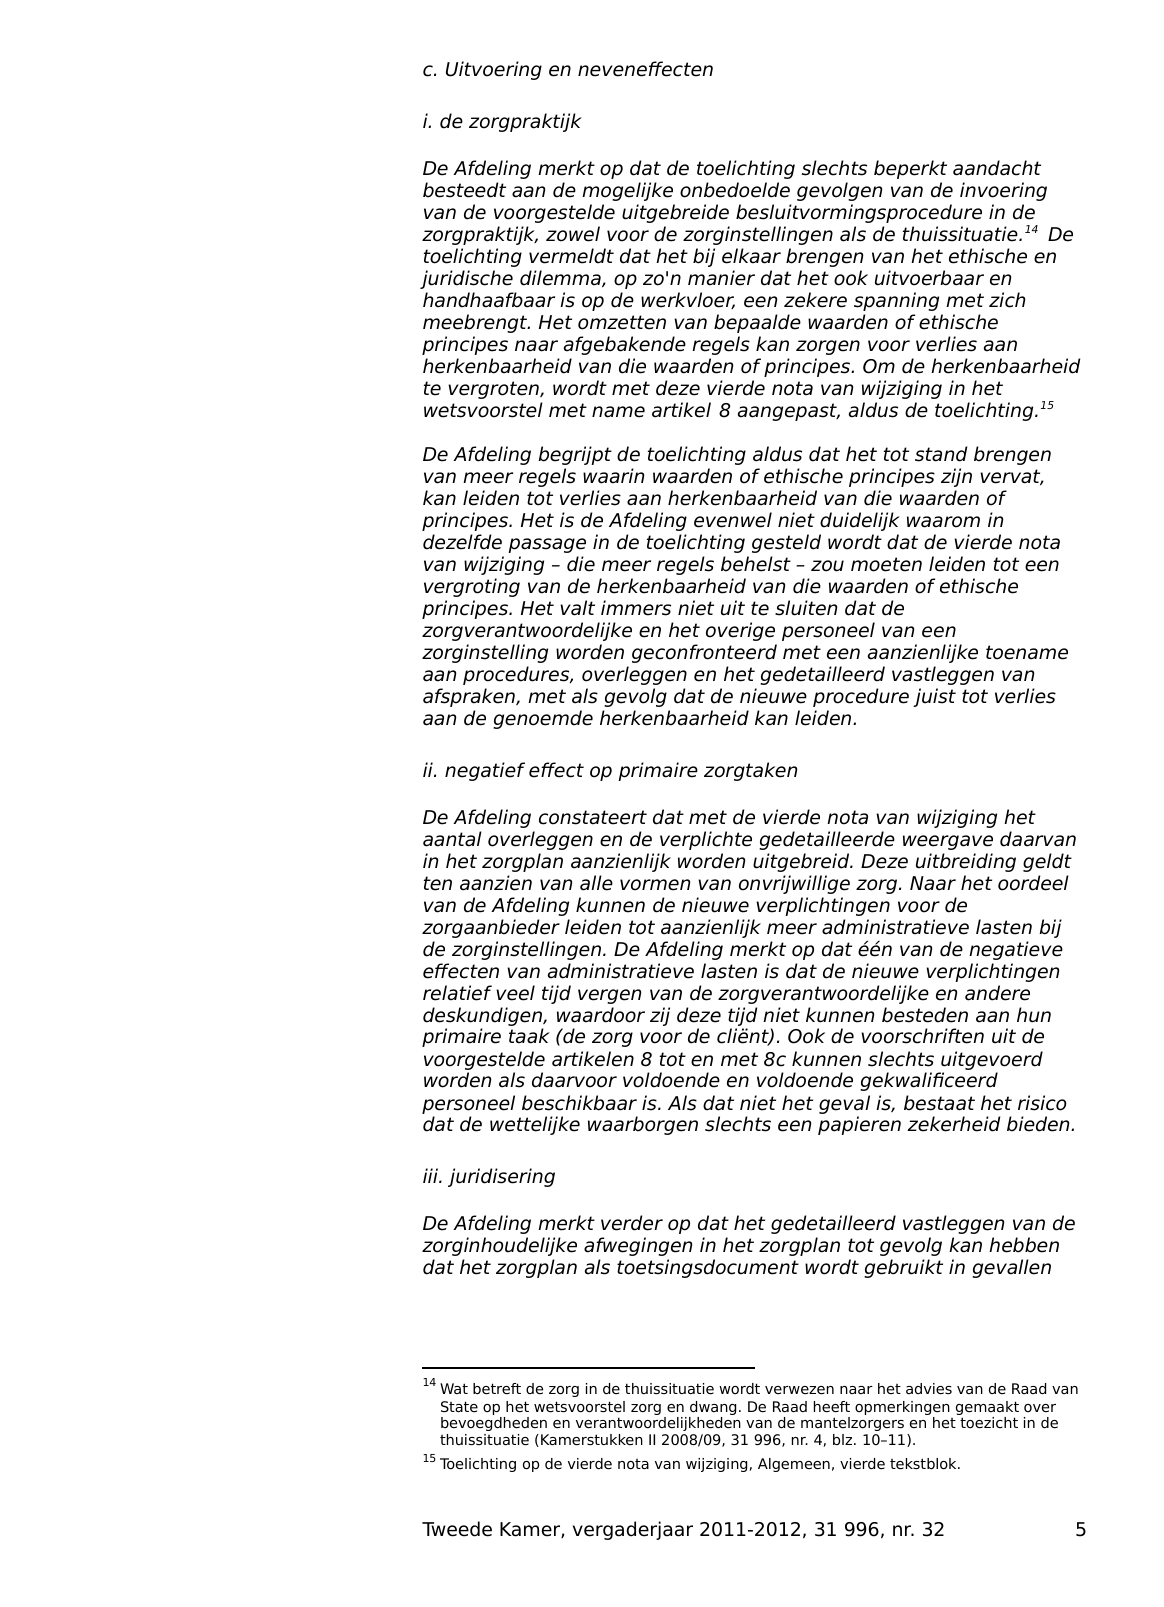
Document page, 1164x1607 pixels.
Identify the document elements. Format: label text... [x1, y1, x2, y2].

text Wat betreft de zorg in de thuissituatie wordt verwezen naar het advies van de Raad van State op het wetsvoorstel zorg en dwang. De Raad heeft opmerkingen gemaakt over bevoegdheden en verantwoordelijkheden van de mantelzorgers en het toezicht in de thuissituatie (Kamerstukken II 2008/09, 31 996, nr. 4, blz. 10–11). [422, 1377, 1087, 1449]
subtitle ii. negatief effect op primaire zorgtaken [422, 760, 1087, 782]
subtitle c. Uitvoering en neveneffecten [422, 59, 1087, 81]
text De Afdeling merkt verder op dat het gedetailleerd vastleggen van de zorginhoudelijke afwegingen in het zorgplan tot gevolg kan hebben dat het zorgplan als toetsingsdocument wordt gebruikt in gevallen [422, 1213, 1087, 1279]
subtitle iii. juridisering [422, 1166, 1087, 1188]
text De Afdeling constateert dat met de vierde nota van wijziging het aantal overleggen en de verplichte gedetailleerde weergave daarvan in het zorgplan aanzienlijk worden uitgebreid. Deze uitbreiding geldt ten aanzien van alle vormen van onvrijwillige zorg. Naar het oordeel van de Afdeling kunnen de nieuwe verplichtingen voor de zorgaanbieder leiden tot aanzienlijk meer administratieve lasten bij de zorginstellingen. De Afdeling merkt op dat één van de negatieve effecten van administratieve lasten is dat de nieuwe verplichtingen relatief veel tijd vergen van de zorgverantwoordelijke en andere deskundigen, waardoor zij deze tijd niet kunnen besteden aan hun primaire taak (de zorg voor de cliënt). Ook de voorschriften uit de voorgestelde artikelen 8 tot en met 8c kunnen slechts uitgevoerd worden als daarvoor voldoende en voldoende gekwalificeerd personeel beschikbaar is. Als dat niet het geval is, bestaat het risico dat de wettelijke waarborgen slechts een papieren zekerheid bieden. [422, 807, 1087, 1136]
text De Afdeling begrijpt de toelichting aldus dat het tot stand brengen van meer regels waarin waarden of ethische principes zijn vervat, kan leiden tot verlies aan herkenbaarheid van die waarden of principes. Het is de Afdeling evenwel niet duidelijk waarom in dezelfde passage in de toelichting gesteld wordt dat de vierde nota van wijziging – die meer regels behelst – zou moeten leiden tot een vergroting van de herkenbaarheid van die waarden of ethische principes. Het valt immers niet uit te sluiten dat de zorgverantwoordelijke en het overige personeel van een zorginstelling worden geconfronteerd met een aanzienlijke toename aan procedures, overleggen en het gedetailleerd vastleggen van afspraken, met als gevolg dat de nieuwe procedure juist tot verlies aan de genoemde herkenbaarheid kan leiden. [422, 444, 1087, 730]
text De Afdeling merkt op dat de toelichting slechts beperkt aandacht besteedt aan de mogelijke onbedoelde gevolgen van de invoering van de voorgestelde uitgebreide besluitvormingsprocedure in de zorgpraktijk, zowel voor de zorginstellingen als de thuissituatie. De toelichting vermeldt dat het bij elkaar brengen van het ethische en juridische dilemma, op zo'n manier dat het ook uitvoerbaar en handhaafbaar is op de werkvloer, een zekere spanning met zich meebrengt. Het omzetten van bepaalde waarden of ethische principes naar afgebakende regels kan zorgen voor verlies aan herkenbaarheid van die waarden of principes. Om de herkenbaarheid te vergroten, wordt met deze vierde nota van wijziging in het wetsvoorstel met name artikel 8 aangepast, aldus de toelichting. [422, 158, 1087, 422]
text Toelichting op de vierde nota van wijziging, Algemeen, vierde tekstblok. [422, 1452, 1087, 1474]
subtitle i. de zorgpraktijk [422, 111, 1087, 133]
